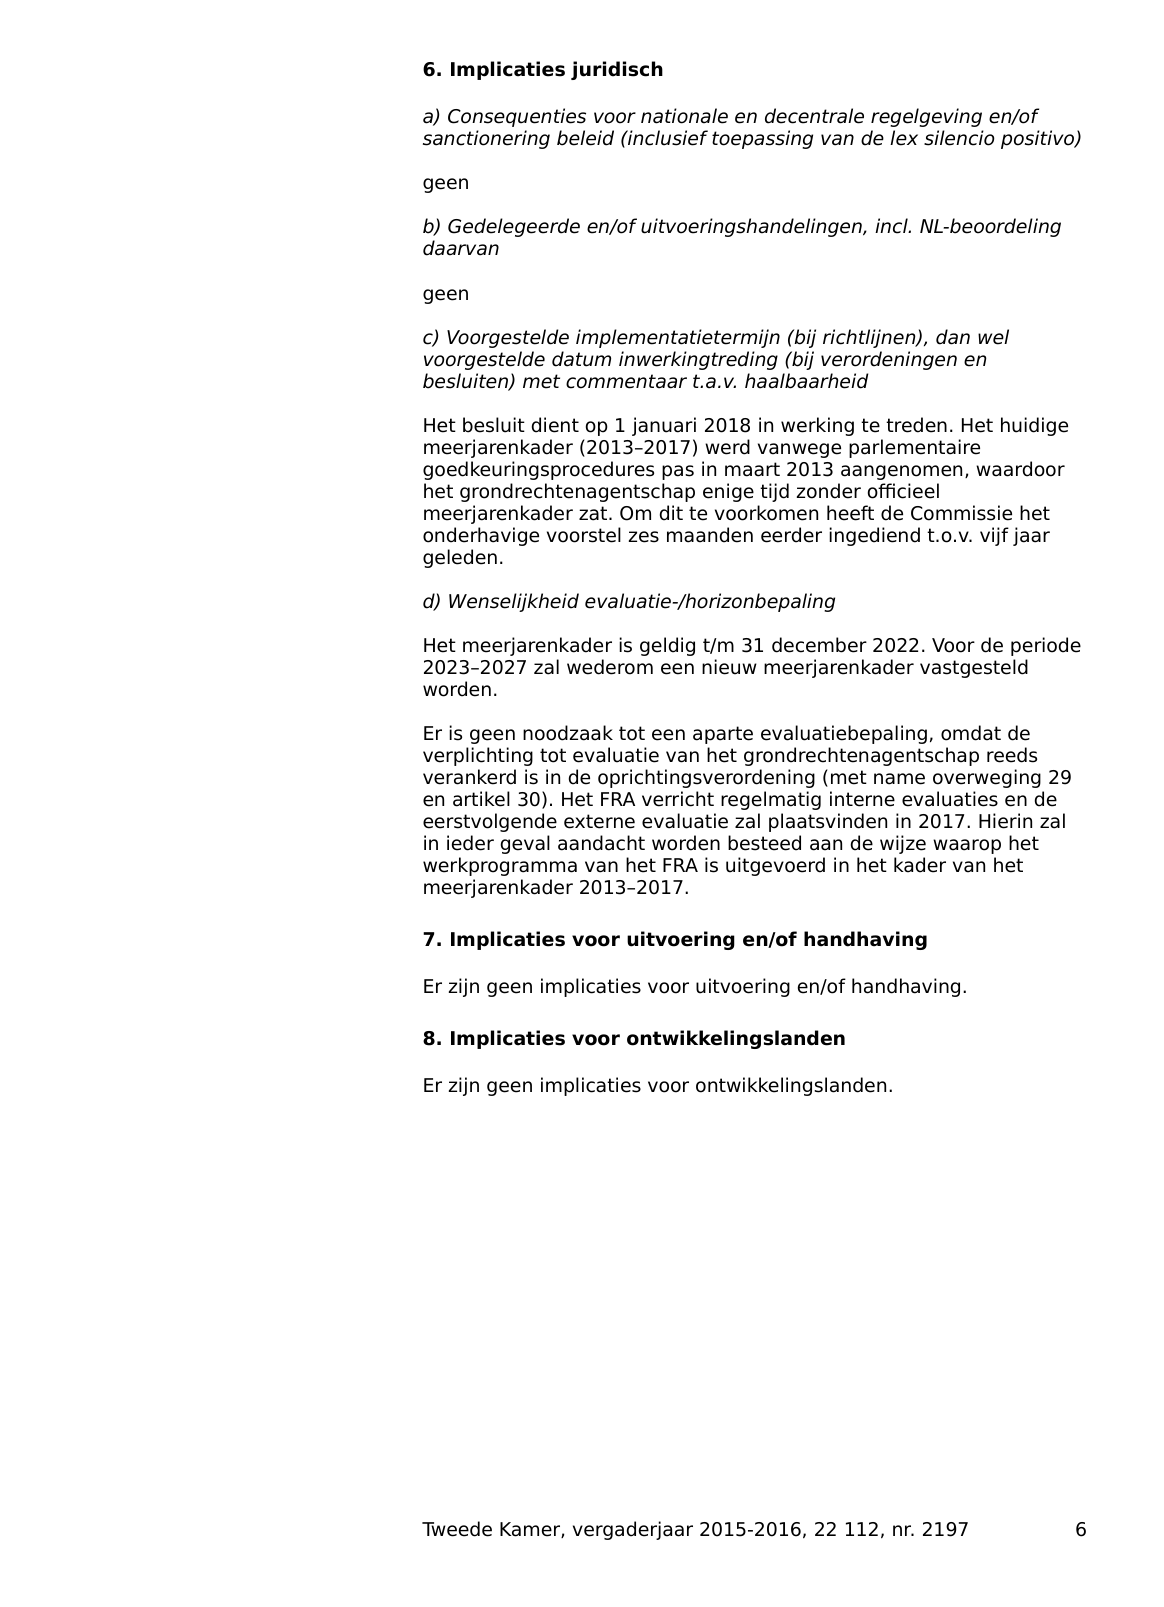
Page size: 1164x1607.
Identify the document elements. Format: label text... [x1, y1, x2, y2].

text Het meerjarenkader is geldig t/m 31 december 2022. Voor de periode 2023–2027 zal wederom een nieuw meerjarenkader vastgesteld worden. [422, 635, 1087, 701]
subtitle 8. Implicaties voor ontwikkelingslanden [422, 1028, 1087, 1050]
text geen [422, 282, 1087, 304]
subtitle 6. Implicaties juridisch [422, 59, 1087, 81]
subtitle a) Consequenties voor nationale en decentrale regelgeving en/of sanctionering beleid (inclusief toepassing van de lex silencio positivo) [422, 106, 1087, 150]
text Er is geen noodzaak tot een aparte evaluatiebepaling, omdat de verplichting tot evaluatie van het grondrechtenagentschap reeds verankerd is in de oprichtingsverordening (met name overweging 29 en artikel 30). Het FRA verricht regelmatig interne evaluaties en de eerstvolgende externe evaluatie zal plaatsvinden in 2017. Hierin zal in ieder geval aandacht worden besteed aan de wijze waarop het werkprogramma van het FRA is uitgevoerd in het kader van het meerjarenkader 2013–2017. [422, 723, 1087, 899]
subtitle c) Voorgestelde implementatietermijn (bij richtlijnen), dan wel voorgestelde datum inwerkingtreding (bij verordeningen en besluiten) met commentaar t.a.v. haalbaarheid [422, 327, 1087, 393]
subtitle 7. Implicaties voor uitvoering en/of handhaving [422, 929, 1087, 951]
subtitle b) Gedelegeerde en/of uitvoeringshandelingen, incl. NL-beoordeling daarvan [422, 216, 1087, 260]
text Er zijn geen implicaties voor uitvoering en/of handhaving. [422, 976, 1087, 998]
subtitle d) Wenselijkheid evaluatie-/horizonbepaling [422, 591, 1087, 613]
text Er zijn geen implicaties voor ontwikkelingslanden. [422, 1075, 1087, 1097]
text Het besluit dient op 1 januari 2018 in werking te treden. Het huidige meerjarenkader (2013–2017) werd vanwege parlementaire goedkeuringsprocedures pas in maart 2013 aangenomen, waardoor het grondrechtenagentschap enige tijd zonder officieel meerjarenkader zat. Om dit te voorkomen heeft de Commissie het onderhavige voorstel zes maanden eerder ingediend t.o.v. vijf jaar geleden. [422, 415, 1087, 569]
text geen [422, 172, 1087, 194]
